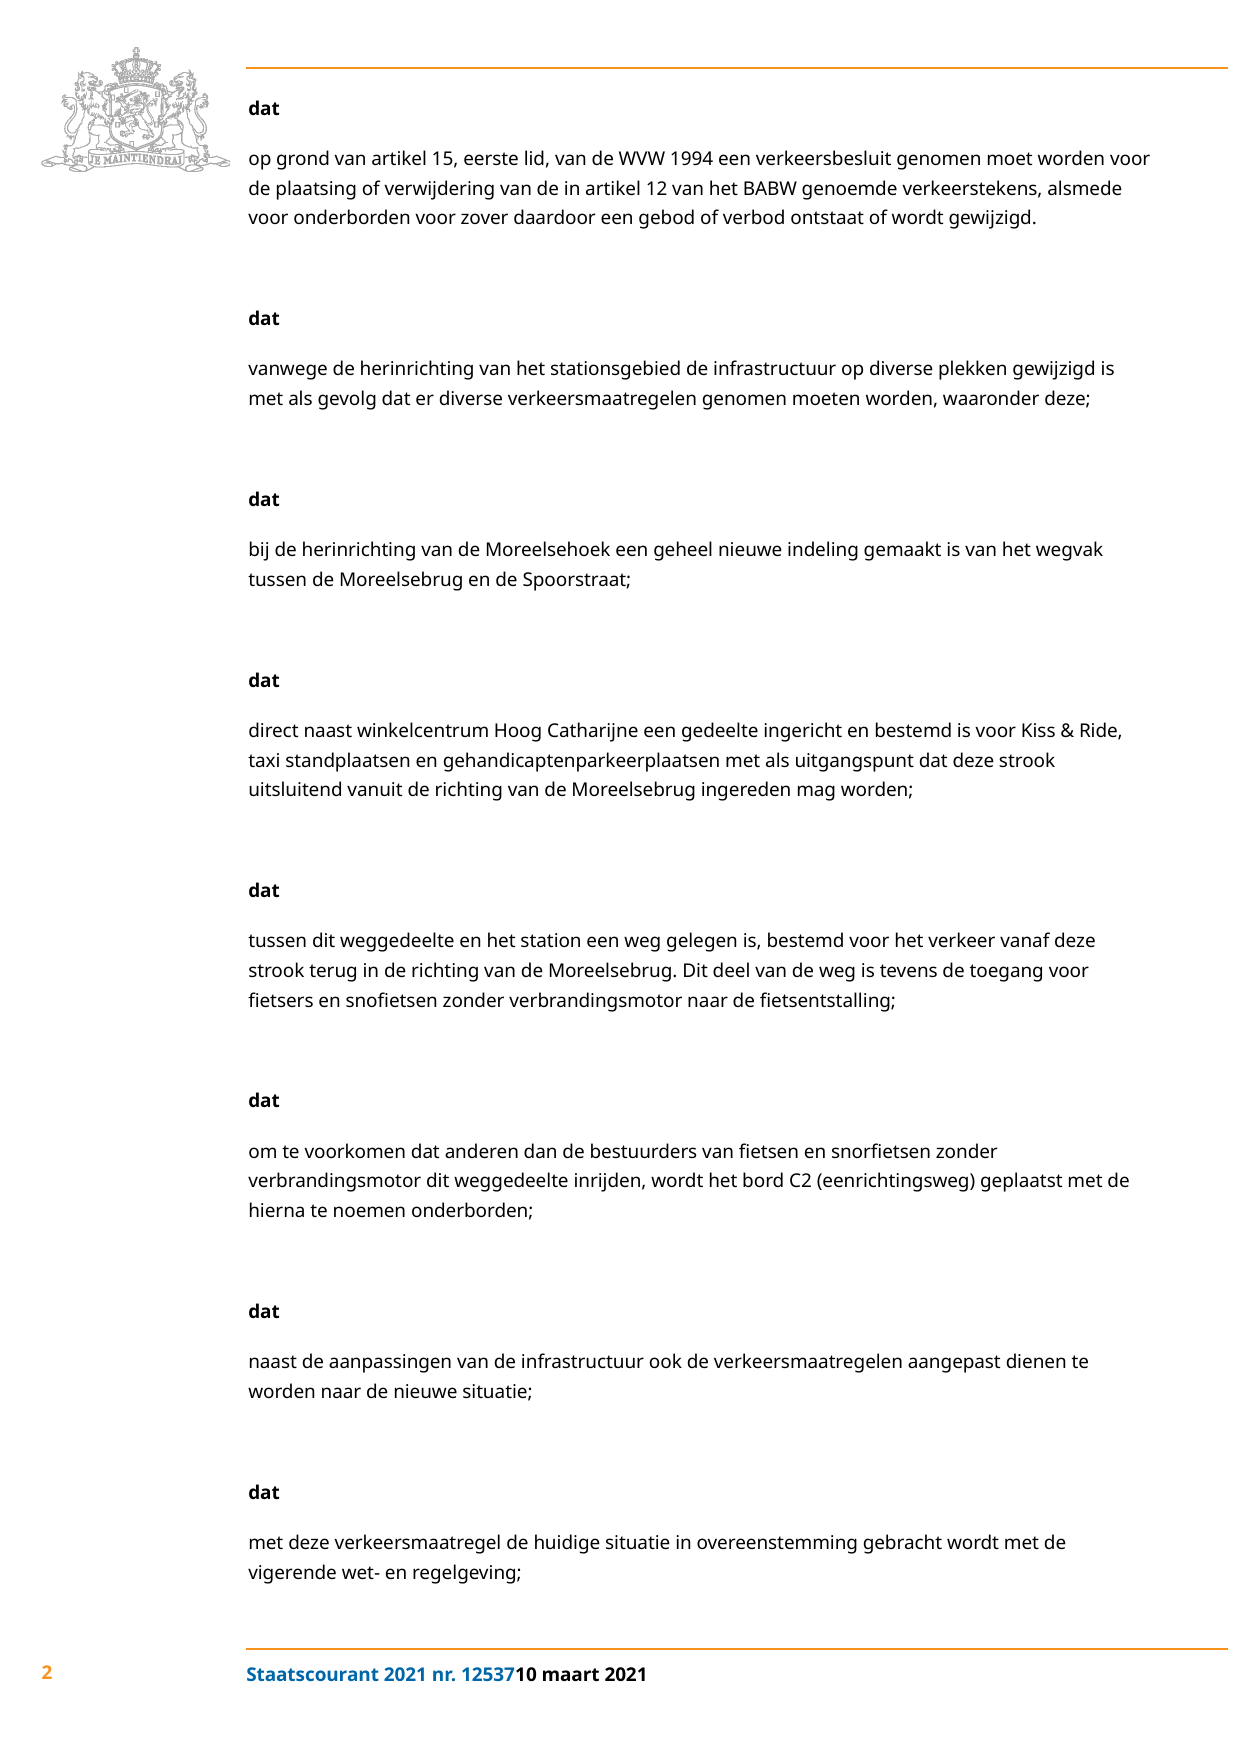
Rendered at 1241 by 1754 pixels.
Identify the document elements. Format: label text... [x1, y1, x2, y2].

text dat [248, 1088, 1152, 1113]
text vanwege de herinrichting van het stationsgebied de infrastructuur op diverse plekken gewijzigd is met als gevolg dat er diverse verkeersmaatregelen genomen moeten worden, waaronder deze; [248, 356, 1152, 411]
text dat [248, 95, 1152, 121]
picture [41, 47, 231, 172]
text om te voorkomen dat anderen dan de bestuurders van fietsen en snorfietsen zonder verbrandingsmotor dit weggedeelte inrijden, wordt het bord C2 (eenrichtingsweg) geplaatst met de hierna te noemen onderborden; [248, 1138, 1152, 1223]
text tussen dit weggedeelte en het station een weg gelegen is, bestemd voor het verkeer vanaf deze strook terug in de richting van de Moreelsebrug. Dit deel van de weg is tevens de toegang voor fietsers en snofietsen zonder verbrandingsmotor naar de fietsentstalling; [248, 928, 1152, 1013]
text met deze verkeersmaatregel de huidige situatie in overeenstemming gebracht wordt met de vigerende wet- en regelgeving; [248, 1529, 1152, 1585]
text dat [248, 667, 1152, 693]
text dat [248, 486, 1152, 512]
text dat [248, 1479, 1152, 1505]
text op grond van artikel 15, eerste lid, van de WVW 1994 een verkeersbesluit genomen moet worden voor de plaatsing of verwijdering van de in artikel 12 van het BABW genoemde verkeerstekens, alsmede voor onderborden voor zover daardoor een gebod of verbod ontstaat of wordt gewijzigd. [248, 145, 1152, 230]
text direct naast winkelcentrum Hoog Catharijne een gedeelte ingericht en bestemd is voor Kiss & Ride, taxi standplaatsen en gehandicaptenparkeerplaatsen met als uitgangspunt dat deze strook uitsluitend vanuit de richting van de Moreelsebrug ingereden mag worden; [248, 717, 1152, 802]
text dat [248, 1298, 1152, 1324]
text naast de aanpassingen van de infrastructuur ook de verkeersmaatregelen aangepast dienen te worden naar de nieuwe situatie; [248, 1348, 1152, 1404]
text dat [248, 877, 1152, 903]
text dat [248, 305, 1152, 331]
text bij de herinrichting van de Moreelsehoek een geheel nieuwe indeling gemaakt is van het wegvak tussen de Moreelsebrug en de Spoorstraat; [248, 536, 1152, 592]
